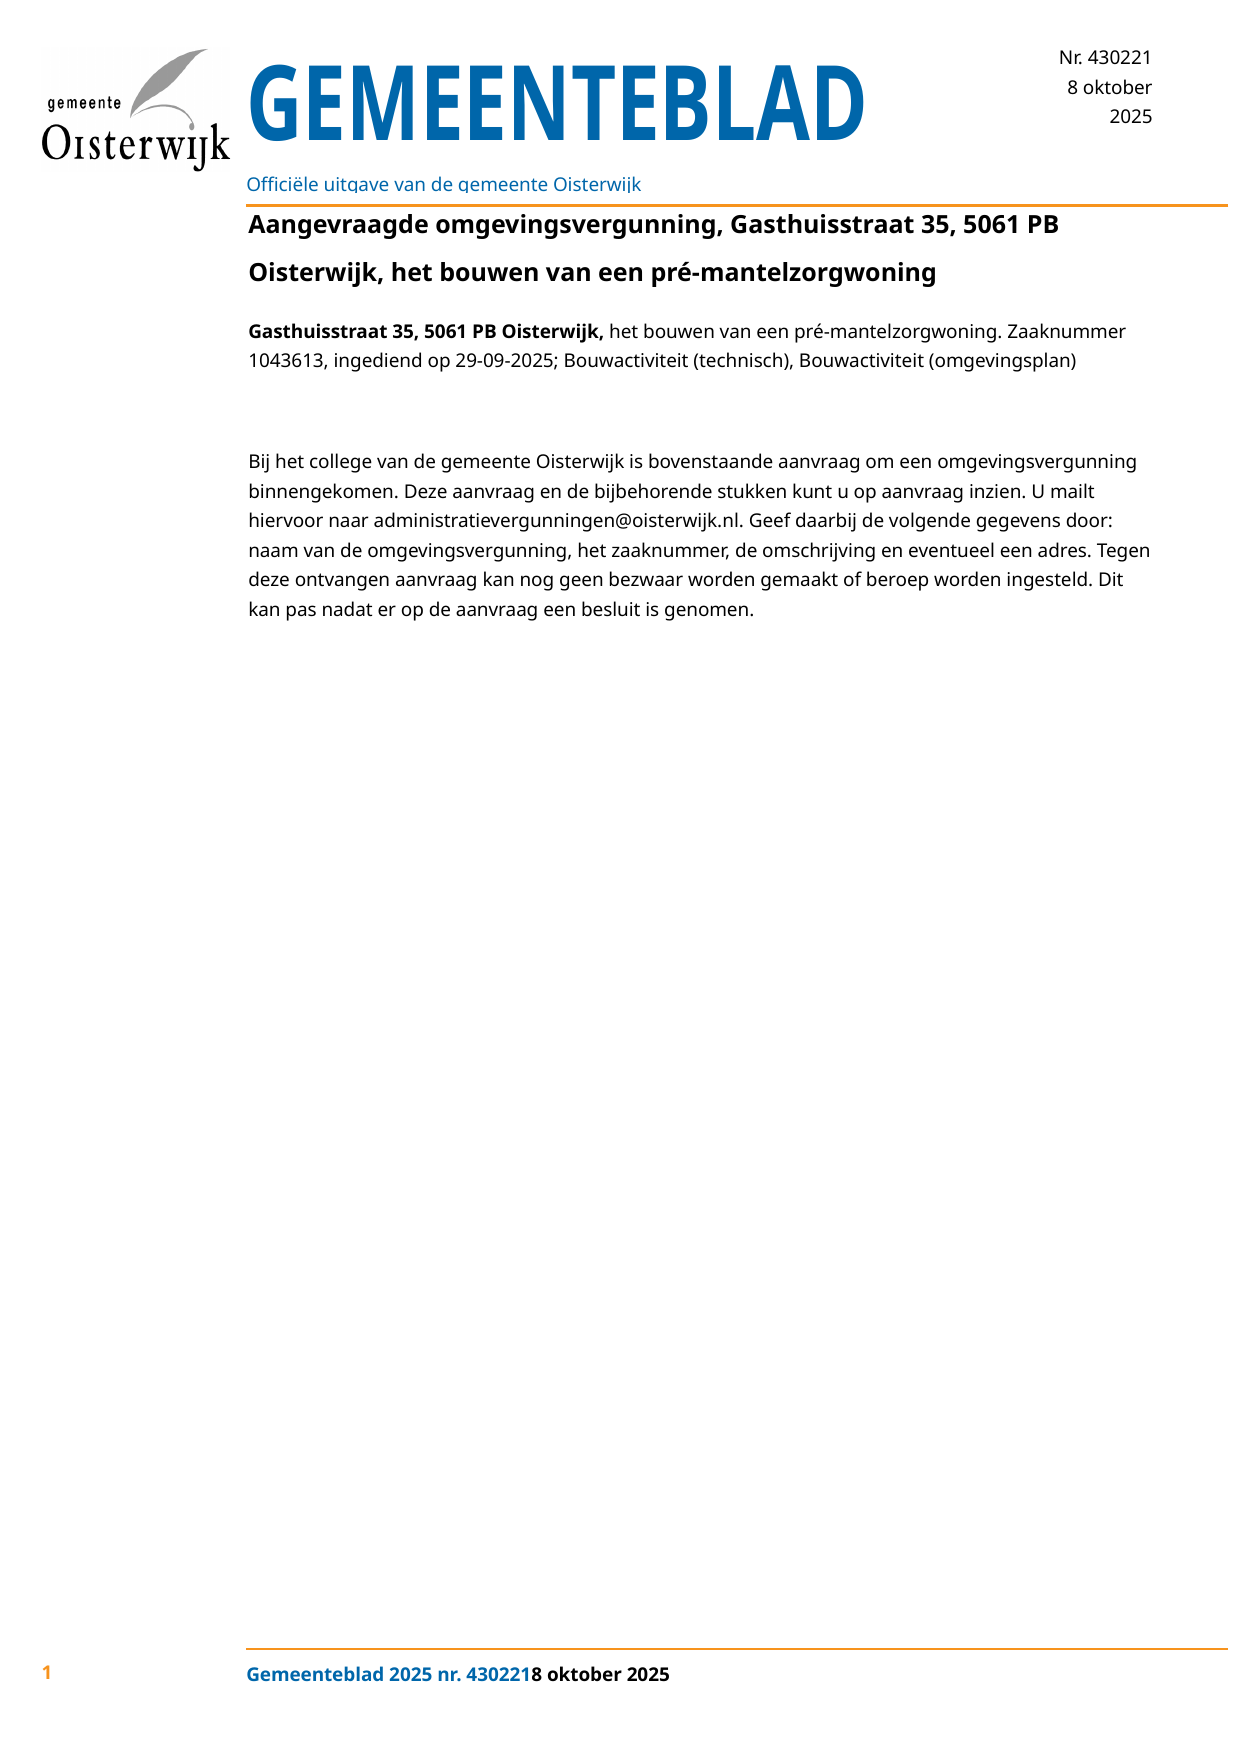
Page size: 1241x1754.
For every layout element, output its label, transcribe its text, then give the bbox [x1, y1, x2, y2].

picture [41, 47, 231, 172]
text Bij het college van de gemeente Oisterwijk is bovenstaande aanvraag om een omgevingsvergunning binnengekomen. Deze aanvraag en de bijbehorende stukken kunt u op aanvraag inzien. U mailt hiervoor naar administratievergunningen@oisterwijk.nl. Geef daarbij de volgende gegevens door: naam van de omgevingsvergunning, het zaaknummer, de omschrijving en eventueel een adres. Tegen deze ontvangen aanvraag kan nog geen bezwaar worden gemaakt of beroep worden ingesteld. Dit kan pas nadat er op de aanvraag een besluit is genomen. [248, 448, 1152, 622]
text Gasthuisstraat 35, 5061 PB Oisterwijk, het bouwen van een pré-mantelzorgwoning. Zaaknummer 1043613, ingediend op 29-09-2025; Bouwactiviteit (technisch), Bouwactiviteit (omgevingsplan) [248, 318, 1152, 373]
text Aangevraagde omgevingsvergunning, Gasthuisstraat 35, 5061 PB Oisterwijk, het bouwen van een pré-mantelzorgwoning [248, 207, 1152, 288]
